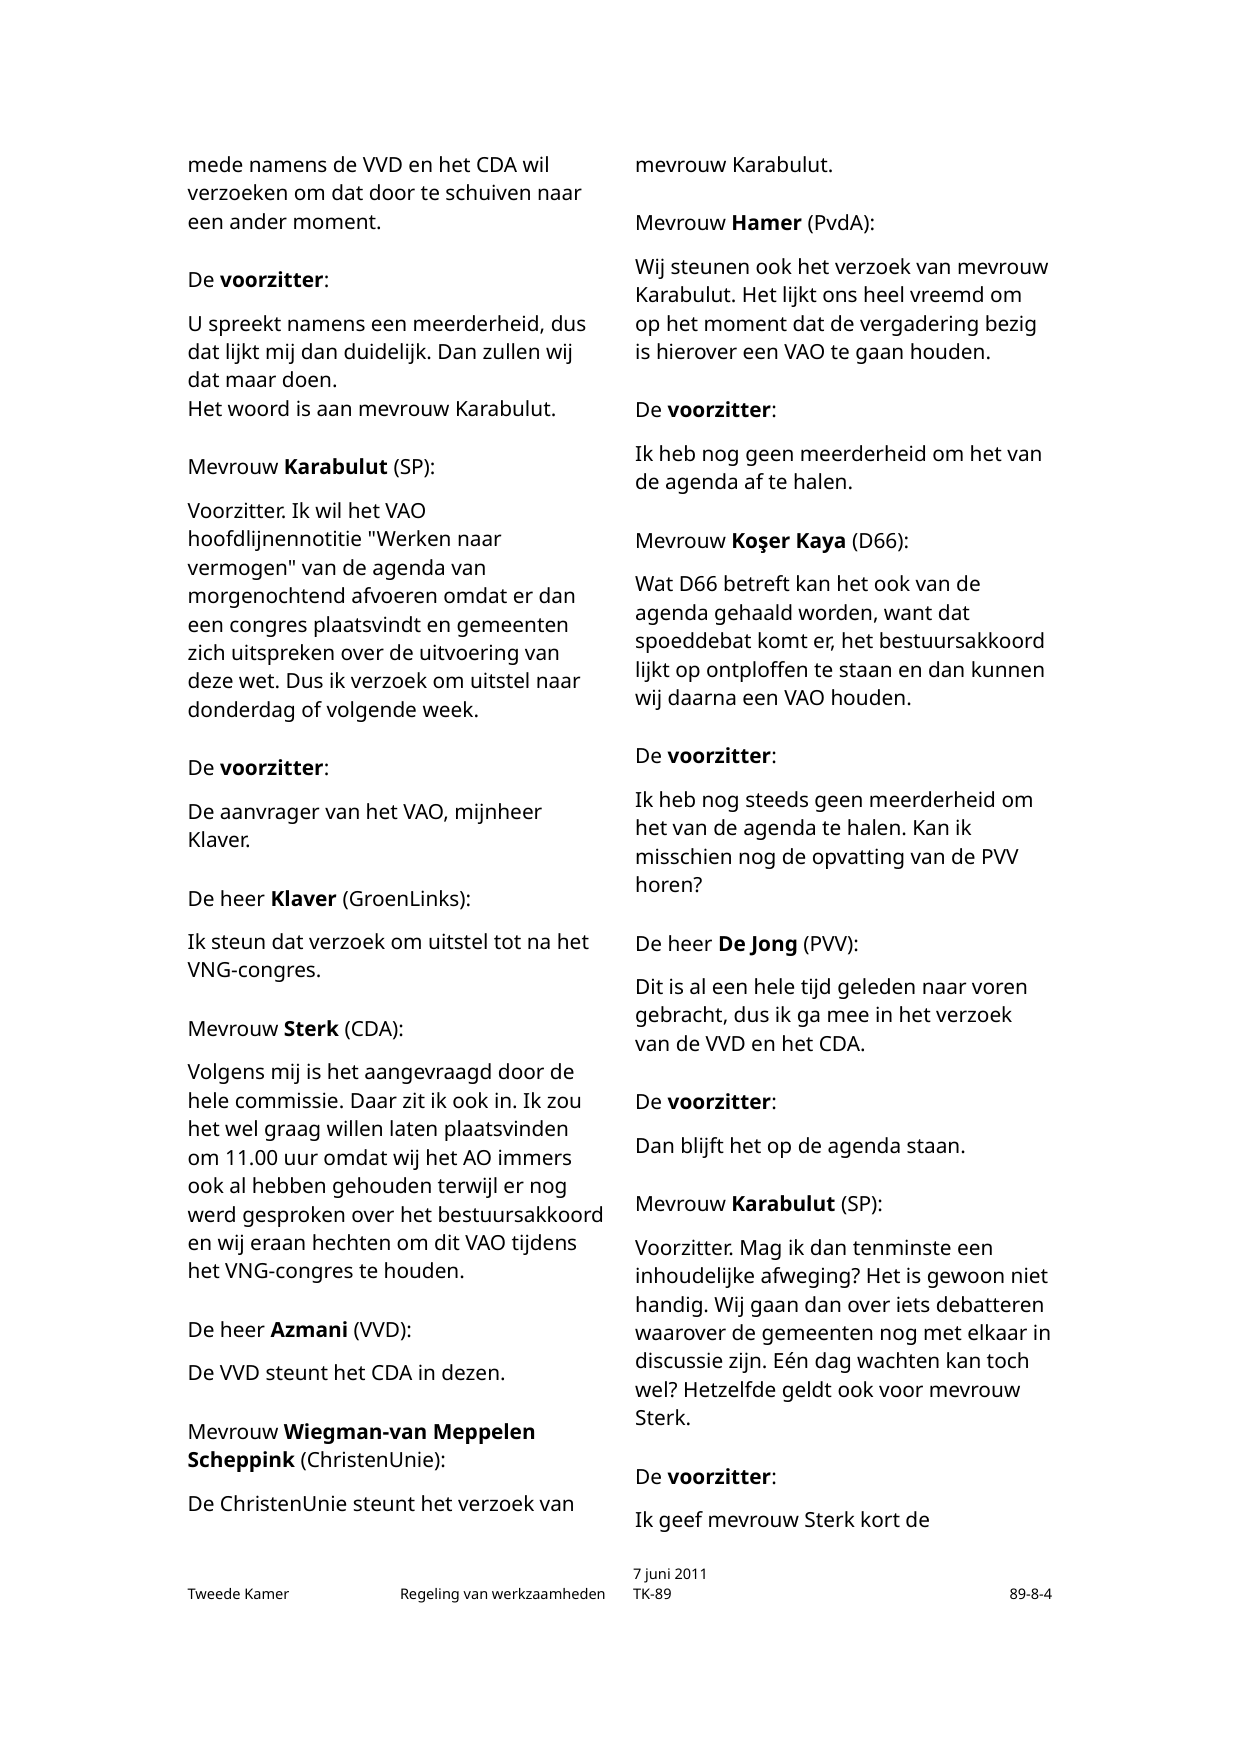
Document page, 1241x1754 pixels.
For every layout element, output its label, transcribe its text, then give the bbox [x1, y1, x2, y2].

text mevrouw Karabulut. [635, 150, 1053, 178]
text De heer Azmani (VVD): [187, 1315, 605, 1343]
text Ik heb nog steeds geen meerderheid om het van de agenda te halen. Kan ik misschien nog de opvatting van de PVV horen? [635, 785, 1053, 899]
text Mevrouw Karabulut (SP): [635, 1189, 1053, 1218]
text De aanvrager van het VAO, mijnheer Klaver. [187, 797, 605, 854]
text De voorzitter: [187, 753, 605, 782]
text Ik steun dat verzoek om uitstel tot na het VNG-congres. [187, 927, 605, 984]
text Dit is al een hele tijd geleden naar voren gebracht, dus ik ga mee in het verzoek van de VVD en het CDA. [635, 972, 1053, 1057]
text Het woord is aan mevrouw Karabulut. [187, 394, 605, 422]
text Dan blijft het op de agenda staan. [635, 1131, 1053, 1159]
text Mevrouw Sterk (CDA): [187, 1014, 605, 1042]
text De VVD steunt het CDA in dezen. [187, 1358, 605, 1387]
text Mevrouw Hamer (PvdA): [635, 208, 1053, 237]
text De voorzitter: [635, 1087, 1053, 1116]
text mede namens de VVD en het CDA wil verzoeken om dat door te schuiven naar een ander moment. [187, 150, 605, 235]
text Wat D66 betreft kan het ook van de agenda gehaald worden, want dat spoeddebat komt er, het bestuursakkoord lijkt op ontploffen te staan en dan kunnen wij daarna een VAO houden. [635, 569, 1053, 712]
text U spreekt namens een meerderheid, dus dat lijkt mij dan duidelijk. Dan zullen wij dat maar doen. [187, 309, 605, 394]
text De voorzitter: [187, 265, 605, 294]
text Voorzitter. Ik wil het VAO hoofdlijnennotitie "Werken naar vermogen" van de agenda van morgenochtend afvoeren omdat er dan een congres plaatsvindt en gemeenten zich uitspreken over de uitvoering van deze wet. Dus ik verzoek om uitstel naar donderdag of volgende week. [187, 496, 605, 723]
text Wij steunen ook het verzoek van mevrouw Karabulut. Het lijkt ons heel vreemd om op het moment dat de vergadering bezig is hierover een VAO te gaan houden. [635, 252, 1053, 366]
text De voorzitter: [635, 742, 1053, 770]
text De voorzitter: [635, 396, 1053, 424]
text Ik heb nog geen meerderheid om het van de agenda af te halen. [635, 439, 1053, 496]
text De ChristenUnie steunt het verzoek van [187, 1489, 605, 1517]
text Mevrouw Karabulut (SP): [187, 452, 605, 481]
text De heer Klaver (GroenLinks): [187, 884, 605, 912]
text Voorzitter. Mag ik dan tenminste een inhoudelijke afweging? Het is gewoon niet handig. Wij gaan dan over iets debatteren waarover de gemeenten nog met elkaar in discussie zijn. Eén dag wachten kan toch wel? Hetzelfde geldt ook voor mevrouw Sterk. [635, 1233, 1053, 1432]
text De voorzitter: [635, 1462, 1053, 1490]
text Mevrouw Wiegman-van Meppelen Scheppink (ChristenUnie): [187, 1417, 605, 1474]
text De heer De Jong (PVV): [635, 929, 1053, 957]
text Ik geef mevrouw Sterk kort de [635, 1505, 1053, 1534]
text Volgens mij is het aangevraagd door de hele commissie. Daar zit ik ook in. Ik zou het wel graag willen laten plaatsvinden om 11.00 uur omdat wij het AO immers ook al hebben gehouden terwijl er nog werd gesproken over het bestuursakkoord en wij eraan hechten om dit VAO tijdens het VNG-congres te houden. [187, 1057, 605, 1285]
text Mevrouw Koşer Kaya (D66): [635, 526, 1053, 554]
